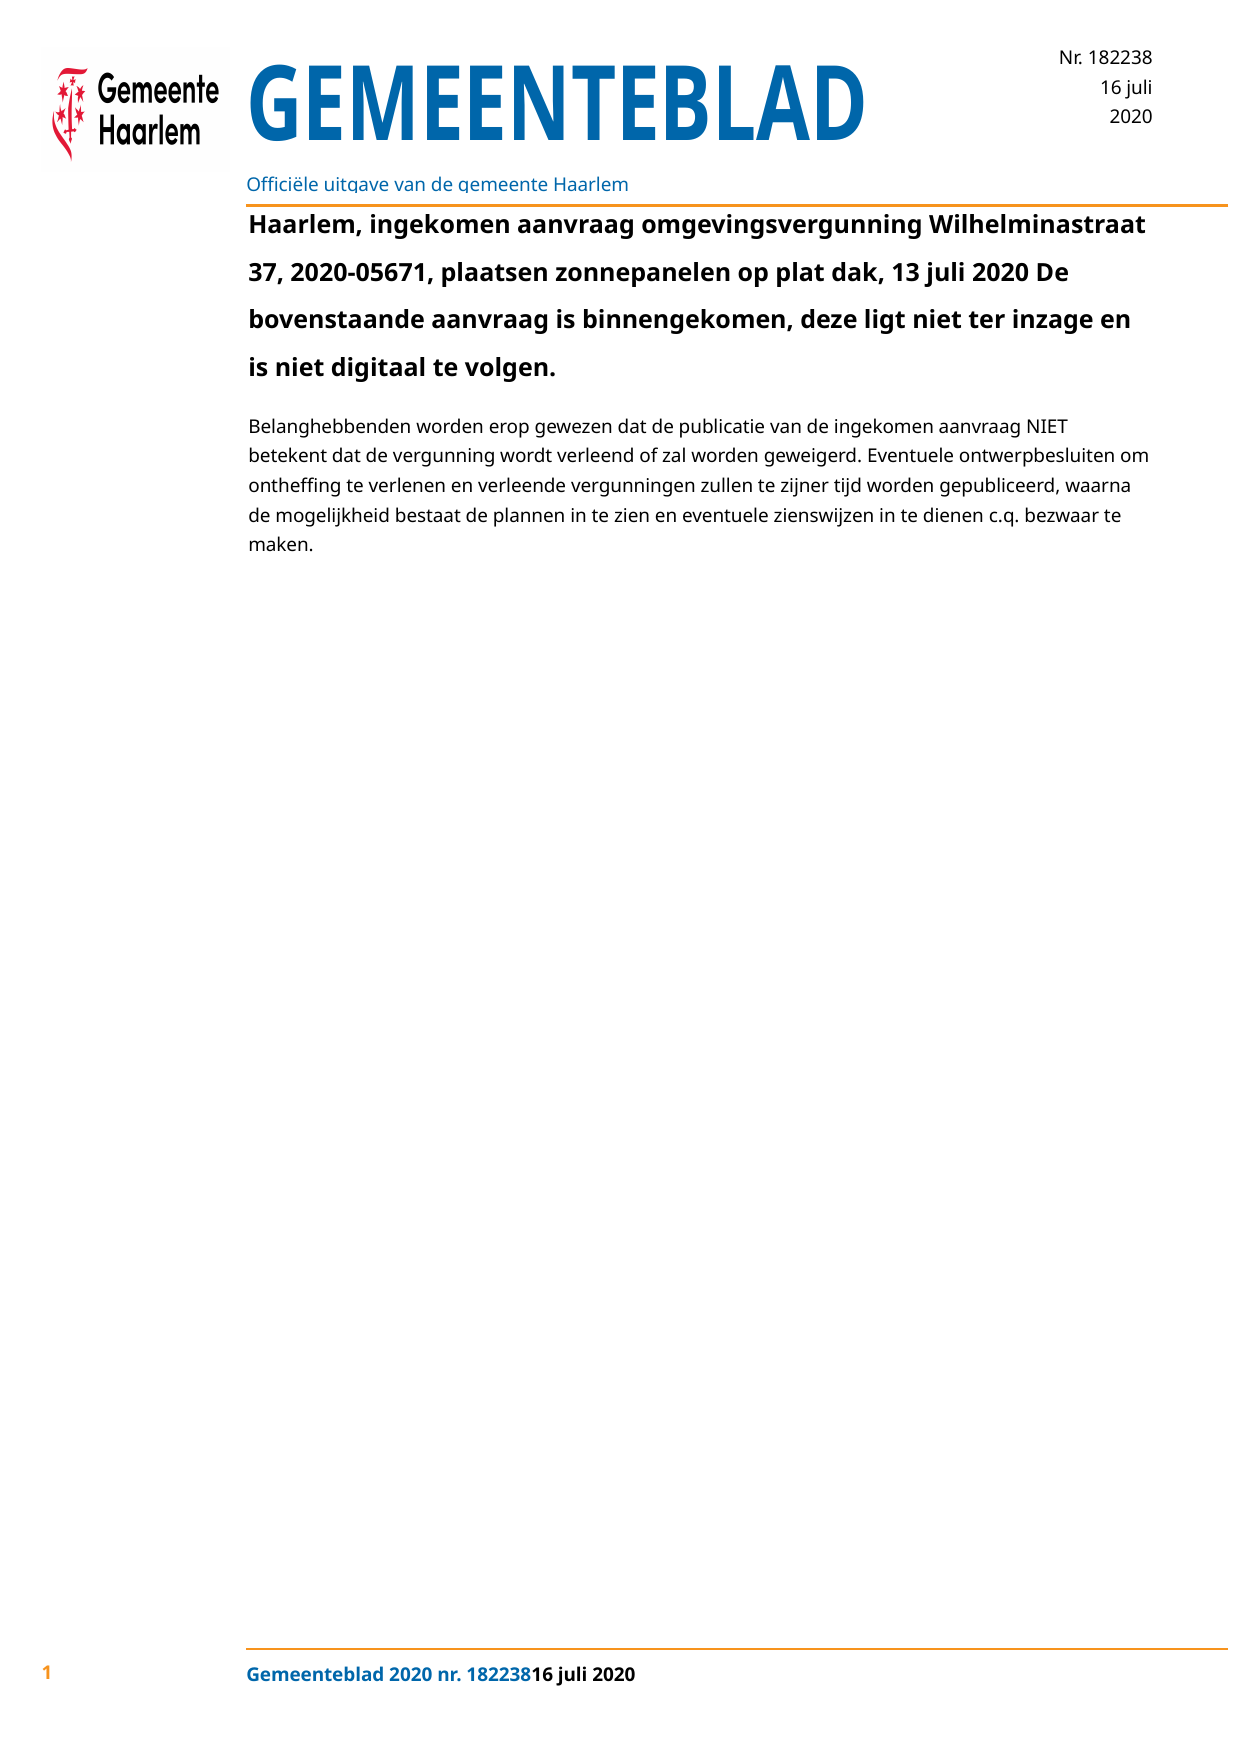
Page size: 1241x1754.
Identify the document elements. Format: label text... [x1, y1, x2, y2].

picture [41, 47, 231, 172]
text Haarlem, ingekomen aanvraag omgevingsvergunning Wilhelminastraat 37, 2020-05671, plaatsen zonnepanelen op plat dak, 13 juli 2020 De bovenstaande aanvraag is binnengekomen, deze ligt niet ter inzage en is niet digitaal te volgen. [248, 207, 1152, 384]
text Belanghebbenden worden erop gewezen dat de publicatie van de ingekomen aanvraag NIET betekent dat de vergunning wordt verleend of zal worden geweigerd. Eventuele ontwerpbesluiten om ontheffing te verlenen en verleende vergunningen zullen te zijner tijd worden gepubliceerd, waarna de mogelijkheid bestaat de plannen in te zien en eventuele zienswijzen in te dienen c.q. bezwaar te maken. [248, 413, 1152, 557]
